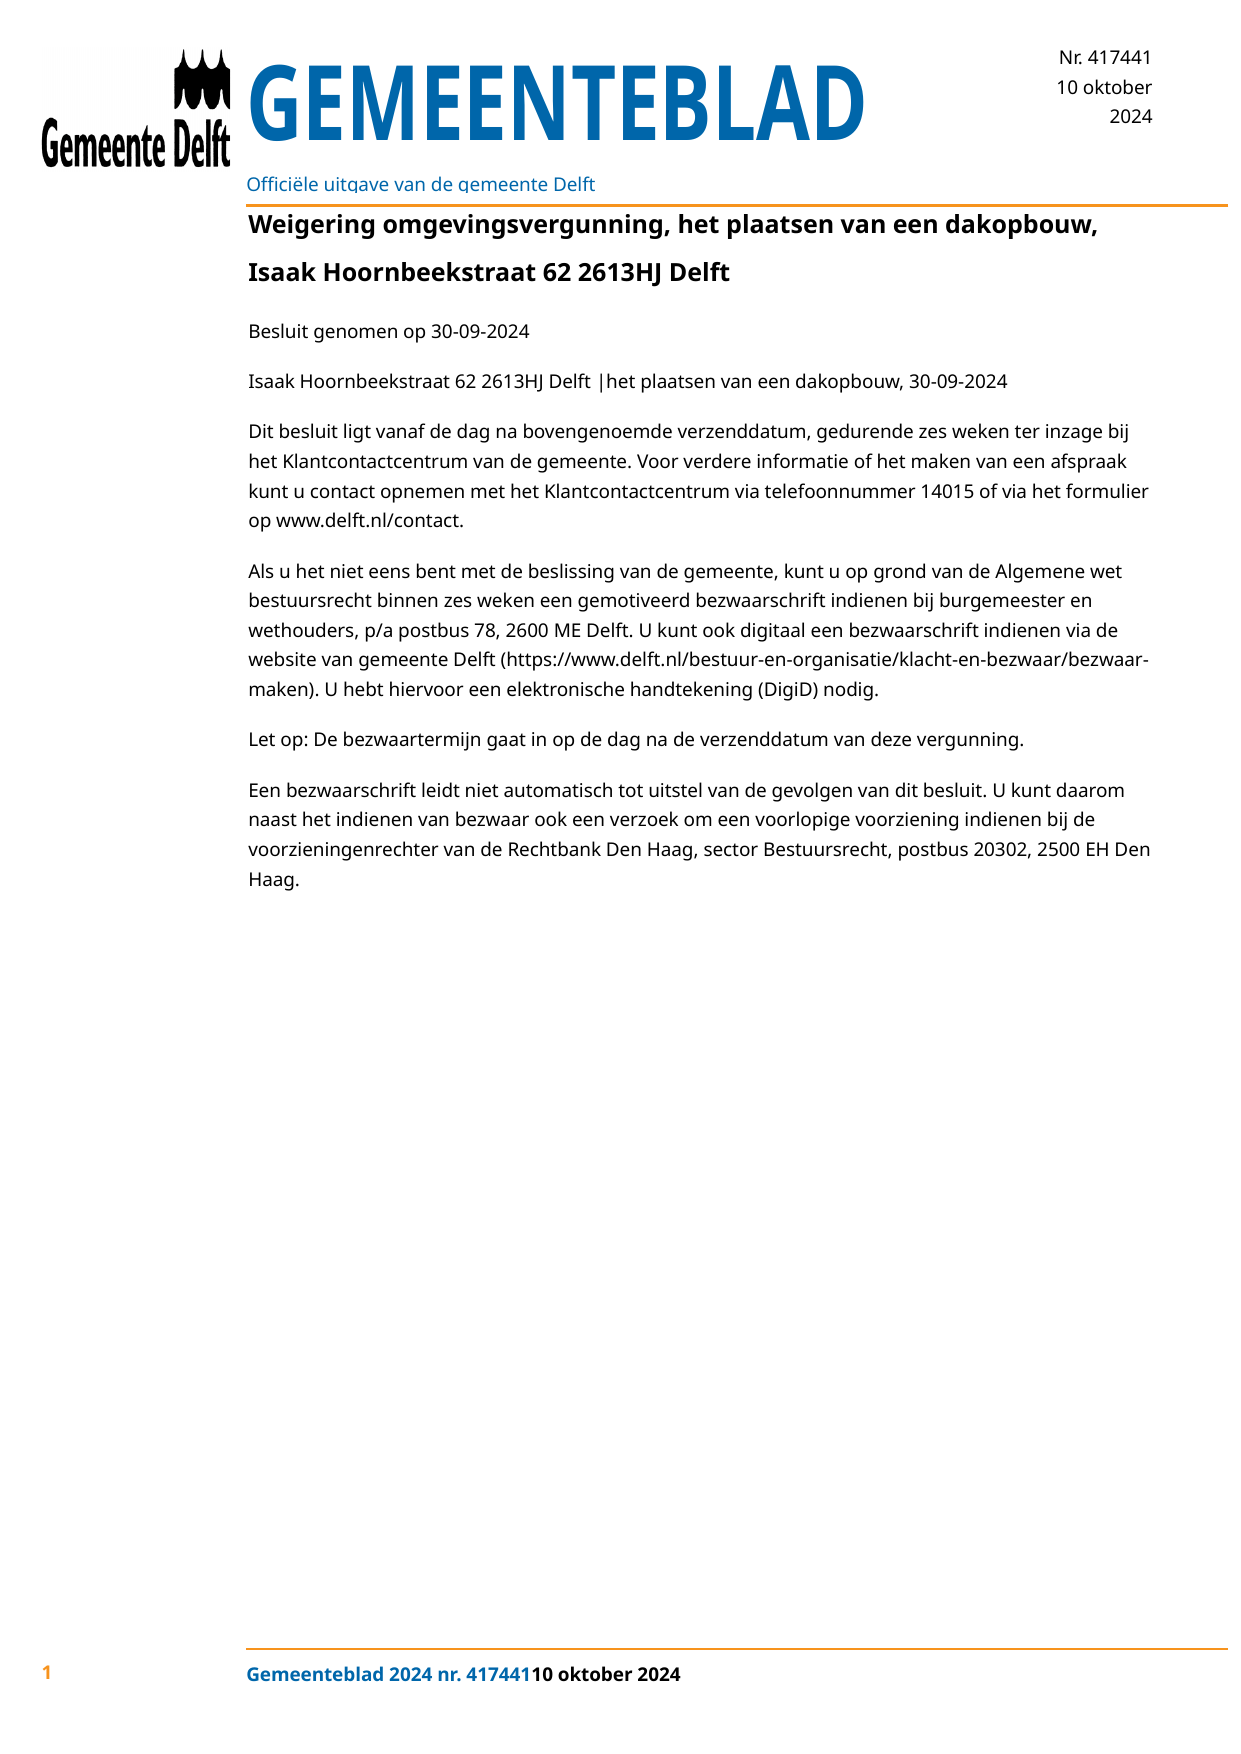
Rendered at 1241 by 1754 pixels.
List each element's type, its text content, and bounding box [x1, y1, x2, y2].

text Een bezwaarschrift leidt niet automatisch tot uitstel van de gevolgen van dit besluit. U kunt daarom naast het indienen van bezwaar ook een verzoek om een voorlopige voorziening indienen bij de voorzieningenrechter van de Rechtbank Den Haag, sector Bestuursrecht, postbus 20302, 2500 EH Den Haag. [248, 777, 1152, 892]
text Als u het niet eens bent met de beslissing van de gemeente, kunt u op grond van de Algemene wet bestuursrecht binnen zes weken een gemotiveerd bezwaarschrift indienen bij burgemeester en wethouders, p/a postbus 78, 2600 ME Delft. U kunt ook digitaal een bezwaarschrift indienen via de website van gemeente Delft (https://www.delft.nl/bestuur-en-organisatie/klacht-en-bezwaar/bezwaar-maken). U hebt hiervoor een elektronische handtekening (DigiD) nodig. [248, 558, 1152, 702]
picture [41, 47, 231, 172]
text Dit besluit ligt vanaf de dag na bovengenoemde verzenddatum, gedurende zes weken ter inzage bij het Klantcontactcentrum van de gemeente. Voor verdere informatie of het maken van een afspraak kunt u contact opnemen met het Klantcontactcentrum via telefoonnummer 14015 of via het formulier op www.delft.nl/contact. [248, 419, 1152, 533]
text Let op: De bezwaartermijn gaat in op de dag na de verzenddatum van deze vergunning. [248, 727, 1152, 752]
text Weigering omgevingsvergunning, het plaatsen van een dakopbouw, Isaak Hoornbeekstraat 62 2613HJ Delft [248, 207, 1152, 288]
text Besluit genomen op 30-09-2024 [248, 318, 1152, 344]
text Isaak Hoornbeekstraat 62 2613HJ Delft |het plaatsen van een dakopbouw, 30-09-2024 [248, 368, 1152, 394]
